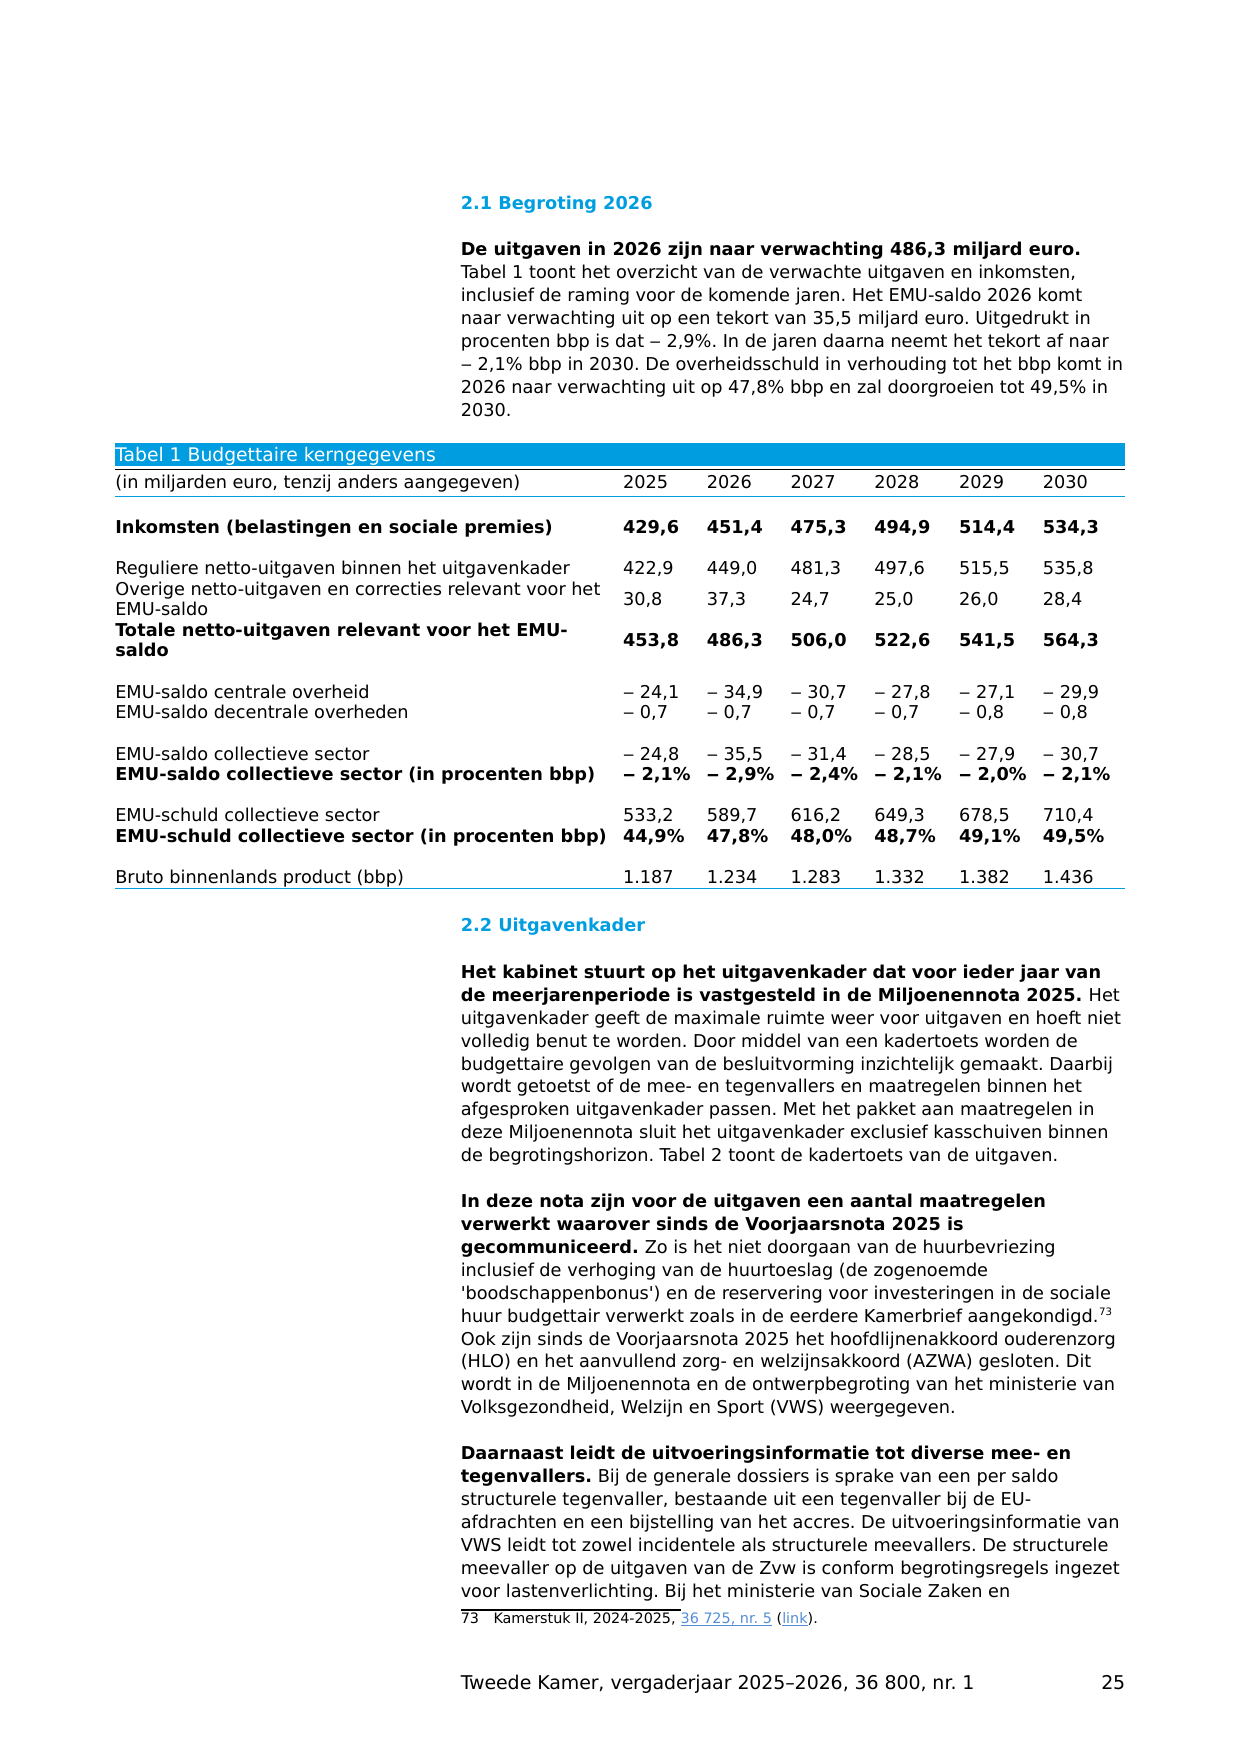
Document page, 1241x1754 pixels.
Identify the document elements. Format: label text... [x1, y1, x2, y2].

table_cell 451,4 [704, 517, 787, 537]
table_cell ‒ 0,8 [1040, 702, 1125, 723]
table_cell [115, 847, 620, 867]
table_cell 481,3 [788, 558, 871, 578]
table_cell Totale netto-uitgaven relevant voor het EMU-saldo [115, 620, 620, 661]
table_cell [788, 497, 871, 517]
table_cell ‒ 35,5 [704, 744, 787, 764]
table_cell 2030 [1040, 470, 1125, 496]
table_cell [1040, 847, 1125, 867]
table_cell ‒ 2,1% [1040, 764, 1125, 785]
table_cell 453,8 [620, 620, 704, 661]
table_cell 494,9 [871, 517, 956, 537]
table_cell ‒ 0,7 [620, 702, 704, 723]
table_cell [115, 537, 620, 558]
table_cell 541,5 [956, 620, 1040, 661]
table_cell 533,2 [620, 805, 704, 826]
table_cell 25,0 [871, 579, 956, 620]
table_cell [115, 723, 620, 743]
text In deze nota zijn voor de uitgaven een aantal maatregelen verwerkt waarover sinds de Voorjaarsnota 2025 is gecommuniceerd. Zo is het niet doorgaan van de huurbevriezing inclusief de verhoging van de huurtoeslag (de zogenoemde 'boodschappenbonus') en de reservering voor investeringen in de sociale huur budgettair verwerkt zoals in de eerdere Kamerbrief aangekondigd. Ook zijn sinds de Voorjaarsnota 2025 het hoofdlijnenakkoord ouderenzorg (HLO) en het aanvullend zorg- en welzijnsakkoord (AZWA) gesloten. Dit wordt in de Miljoenennota en de ontwerpbegroting van het ministerie van Volksgezondheid, Welzijn en Sport (VWS) weergegeven. [461, 1189, 1125, 1418]
text Daarnaast leidt de uitvoeringsinformatie tot diverse mee- en tegenvallers. Bij de generale dossiers is sprake van een per saldo structurele tegenvaller, bestaande uit een tegenvaller bij de EU-afdrachten en een bijstelling van het accres. De uitvoeringsinformatie van VWS leidt tot zowel incidentele als structurele meevallers. De structurele meevaller op de uitgaven van de Zvw is conform begrotingsregels ingezet voor lastenverlichting. Bij het ministerie van Sociale Zaken en [461, 1441, 1125, 1602]
table_cell [704, 723, 787, 743]
table_cell 1.234 [704, 867, 787, 888]
table_cell 49,1% [956, 826, 1040, 847]
table_cell [788, 537, 871, 558]
table_cell [956, 785, 1040, 805]
table_cell [1040, 661, 1125, 682]
table_cell [704, 847, 787, 867]
text De uitgaven in 2026 zĳn naar verwachting 486,3 miljard euro. Tabel 1 toont het overzicht van de verwachte uitgaven en inkomsten, inclusief de raming voor de komende jaren. Het EMU-saldo 2026 komt naar verwachting uit op een tekort van 35,5 miljard euro. Uitgedrukt in procenten bbp is dat ‒ 2,9%. In de jaren daarna neemt het tekort af naar ‒ 2,1% bbp in 2030. De overheidsschuld in verhouding tot het bbp komt in 2026 naar verwachting uit op 47,8% bbp en zal doorgroeien tot 49,5% in 2030. [461, 237, 1125, 421]
table_cell [956, 847, 1040, 867]
table_cell 48,0% [788, 826, 871, 847]
table_cell ‒ 27,8 [871, 682, 956, 702]
table_cell Reguliere netto-uitgaven binnen het uitgavenkader [115, 558, 620, 578]
table_cell 2026 [704, 470, 787, 496]
table_cell [871, 537, 956, 558]
table_cell ‒ 0,7 [788, 702, 871, 723]
table_cell [956, 537, 1040, 558]
table_cell [620, 497, 704, 517]
table_cell 37,3 [704, 579, 787, 620]
table_cell 449,0 [704, 558, 787, 578]
table_cell ‒ 2,0% [956, 764, 1040, 785]
table_cell ‒ 2,4% [788, 764, 871, 785]
table_cell EMU-saldo centrale overheid [115, 682, 620, 702]
table_cell [704, 497, 787, 517]
table_cell Overige netto-uitgaven en correcties relevant voor het EMU-saldo [115, 579, 620, 620]
table_cell 44,9% [620, 826, 704, 847]
table_cell 515,5 [956, 558, 1040, 578]
table_cell Inkomsten (belastingen en sociale premies) [115, 517, 620, 537]
table_cell [871, 723, 956, 743]
table_cell 1.332 [871, 867, 956, 888]
table_cell 2028 [871, 470, 956, 496]
table_cell ‒ 27,1 [956, 682, 1040, 702]
table_cell 589,7 [704, 805, 787, 826]
table_cell 564,3 [1040, 620, 1125, 661]
table_cell ‒ 2,9% [704, 764, 787, 785]
table_cell [871, 847, 956, 867]
table_cell [620, 537, 704, 558]
table_cell [704, 661, 787, 682]
table_cell 26,0 [956, 579, 1040, 620]
table_cell 710,4 [1040, 805, 1125, 826]
table_cell ‒ 24,8 [620, 744, 704, 764]
table_cell [115, 661, 620, 682]
table_cell ‒ 34,9 [704, 682, 787, 702]
table_cell [788, 723, 871, 743]
table_cell 1.436 [1040, 867, 1125, 888]
table_cell EMU-saldo decentrale overheden [115, 702, 620, 723]
table_cell 475,3 [788, 517, 871, 537]
table_cell 429,6 [620, 517, 704, 537]
table_cell ‒ 2,1% [871, 764, 956, 785]
table_cell [871, 661, 956, 682]
table_cell 1.187 [620, 867, 704, 888]
table_cell 422,9 [620, 558, 704, 578]
table_cell 30,8 [620, 579, 704, 620]
table_cell [115, 497, 620, 517]
table_cell [788, 847, 871, 867]
table_cell [620, 661, 704, 682]
table_cell 28,4 [1040, 579, 1125, 620]
table_cell ‒ 30,7 [788, 682, 871, 702]
table_cell 1.382 [956, 867, 1040, 888]
table_cell [788, 785, 871, 805]
table_cell ‒ 0,7 [871, 702, 956, 723]
table_cell 48,7% [871, 826, 956, 847]
table_cell 616,2 [788, 805, 871, 826]
title 2.1 Begroting 2026 [461, 191, 1125, 214]
table_cell ‒ 24,1 [620, 682, 704, 702]
table_cell EMU-schuld collectieve sector [115, 805, 620, 826]
table_cell 506,0 [788, 620, 871, 661]
table_cell ‒ 31,4 [788, 744, 871, 764]
table_cell ‒ 27,9 [956, 744, 1040, 764]
table_cell 49,5% [1040, 826, 1125, 847]
title 2.2 Uitgavenkader [461, 913, 1125, 936]
table_cell [871, 785, 956, 805]
table_cell 24,7 [788, 579, 871, 620]
table_cell EMU-schuld collectieve sector (in procenten bbp) [115, 826, 620, 847]
table_cell 2027 [788, 470, 871, 496]
table_cell [115, 785, 620, 805]
table_cell [704, 537, 787, 558]
table_cell (in miljarden euro, tenzij anders aangegeven) [115, 470, 620, 496]
table_cell [956, 497, 1040, 517]
table_cell 47,8% [704, 826, 787, 847]
table_cell ‒ 29,9 [1040, 682, 1125, 702]
table_cell [620, 723, 704, 743]
table_cell EMU-saldo collectieve sector (in procenten bbp) [115, 764, 620, 785]
table_cell ‒ 0,8 [956, 702, 1040, 723]
table_cell 535,8 [1040, 558, 1125, 578]
table_cell EMU-saldo collectieve sector [115, 744, 620, 764]
table_cell 522,6 [871, 620, 956, 661]
table_cell Bruto binnenlands product (bbp) [115, 867, 620, 888]
table_cell [1040, 497, 1125, 517]
table_cell 1.283 [788, 867, 871, 888]
table_cell ‒ 28,5 [871, 744, 956, 764]
table_cell [620, 847, 704, 867]
table_cell 534,3 [1040, 517, 1125, 537]
table_cell [620, 785, 704, 805]
table_cell ‒ 30,7 [1040, 744, 1125, 764]
table_cell 678,5 [956, 805, 1040, 826]
table_cell ‒ 0,7 [704, 702, 787, 723]
text __Kamerstuk II, 2024-2025, 36 725, nr. 5 (link). [461, 1610, 1125, 1627]
table_cell [956, 661, 1040, 682]
table_cell 2025 [620, 470, 704, 496]
table_cell [1040, 537, 1125, 558]
table_cell 649,3 [871, 805, 956, 826]
table_cell [704, 785, 787, 805]
table_cell [956, 723, 1040, 743]
table_cell [871, 497, 956, 517]
table_cell [1040, 723, 1125, 743]
table_cell [788, 661, 871, 682]
table_cell ‒ 2,1% [620, 764, 704, 785]
table_cell 497,6 [871, 558, 956, 578]
table_cell 2029 [956, 470, 1040, 496]
table_cell [1040, 785, 1125, 805]
text Het kabinet stuurt op het uitgavenkader dat voor ieder jaar van de meerjarenperiode is vastgesteld in de Miljoenennota 2025. Het uitgavenkader geeft de maximale ruimte weer voor uitgaven en hoeft niet volledig benut te worden. Door middel van een kadertoets worden de budgettaire gevolgen van de besluitvorming inzichtelijk gemaakt. Daarbij wordt getoetst of de mee- en tegenvallers en maatregelen binnen het afgesproken uitgavenkader passen. Met het pakket aan maatregelen in deze Miljoenennota sluit het uitgavenkader exclusief kasschuiven binnen de begrotingshorizon. Tabel 2 toont de kadertoets van de uitgaven. [461, 960, 1125, 1166]
table_cell 486,3 [704, 620, 787, 661]
table_cell 514,4 [956, 517, 1040, 537]
